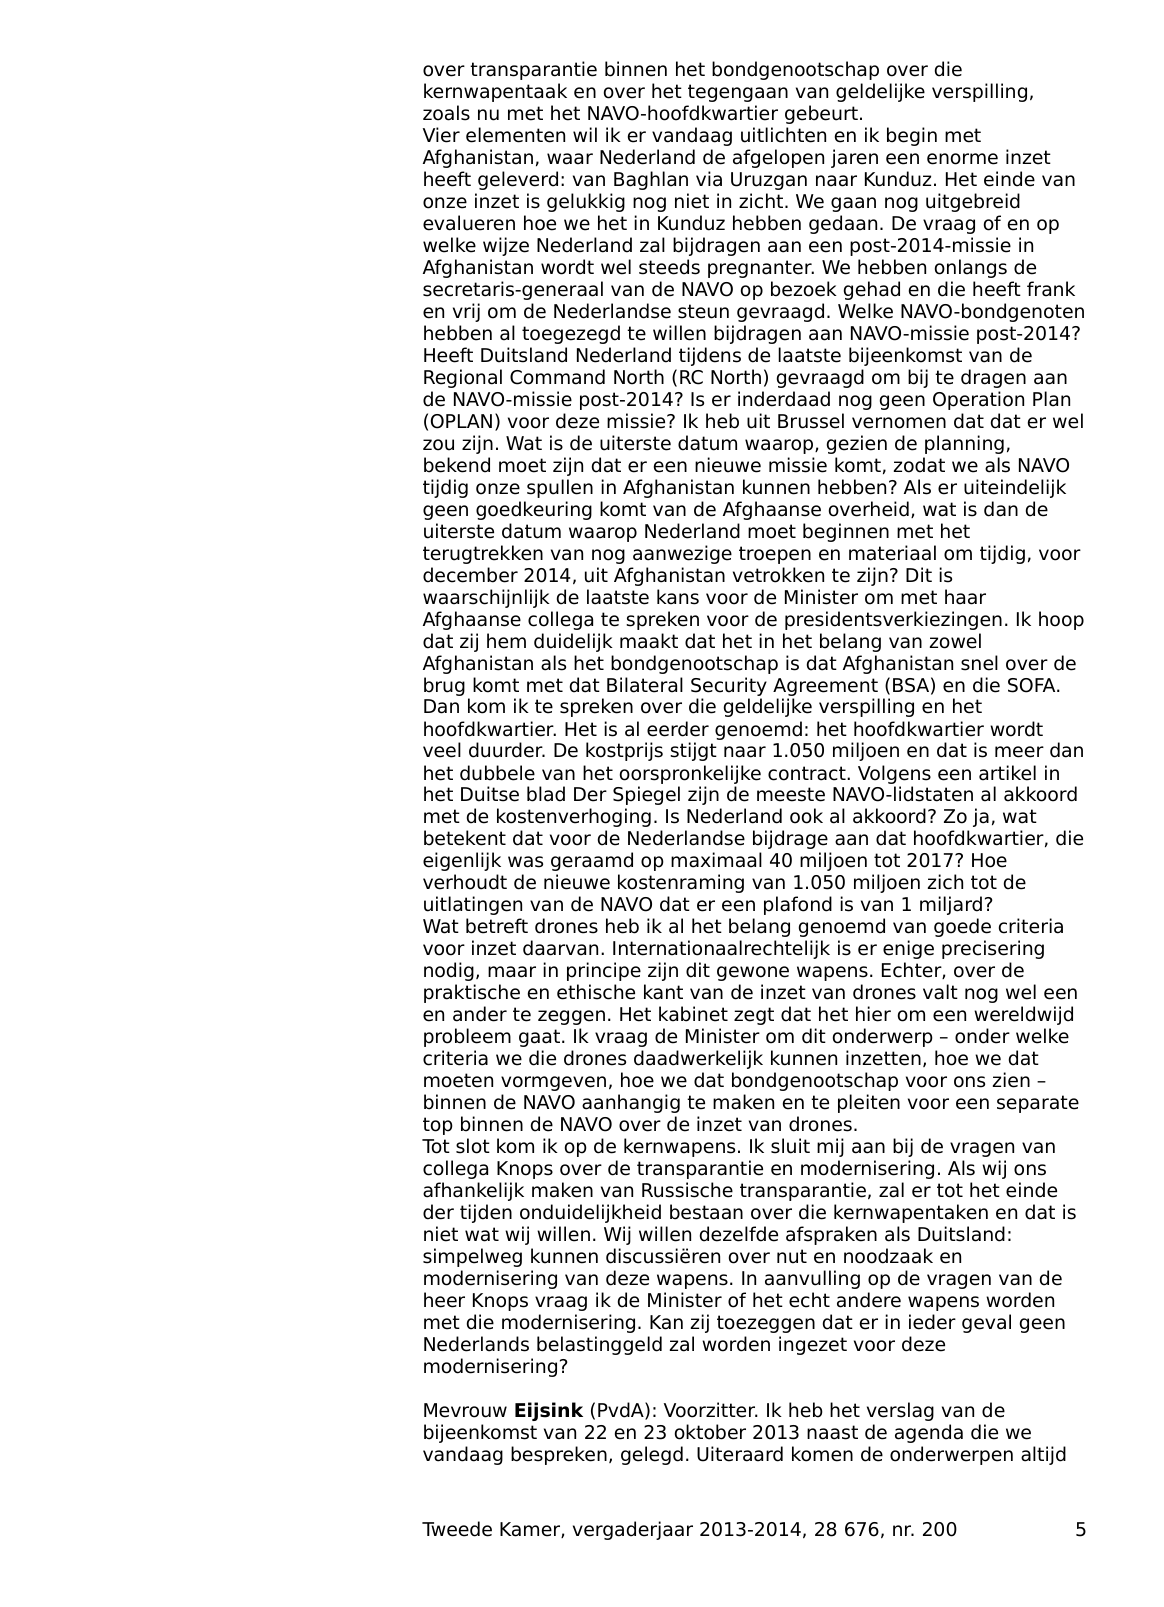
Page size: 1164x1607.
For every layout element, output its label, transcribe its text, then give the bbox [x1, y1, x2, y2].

text Tot slot kom ik op de kernwapens. Ik sluit mij aan bij de vragen van collega Knops over de transparantie en modernisering. Als wij ons afhankelijk maken van Russische transparantie, zal er tot het einde der tijden onduidelijkheid bestaan over die kernwapentaken en dat is niet wat wij willen. Wij willen dezelfde afspraken als Duitsland: simpelweg kunnen discussiëren over nut en noodzaak en modernisering van deze wapens. In aanvulling op de vragen van de heer Knops vraag ik de Minister of het echt andere wapens worden met die modernisering. Kan zij toezeggen dat er in ieder geval geen Nederlands belastinggeld zal worden ingezet voor deze modernisering? [422, 1136, 1087, 1378]
text over transparantie binnen het bondgenootschap over die kernwapentaak en over het tegengaan van geldelijke verspilling, zoals nu met het NAVO-hoofdkwartier gebeurt. [422, 59, 1087, 125]
text Wat betreft drones heb ik al het belang genoemd van goede criteria voor inzet daarvan. Internationaalrechtelijk is er enige precisering nodig, maar in principe zijn dit gewone wapens. Echter, over de praktische en ethische kant van de inzet van drones valt nog wel een en ander te zeggen. Het kabinet zegt dat het hier om een wereldwijd probleem gaat. Ik vraag de Minister om dit onderwerp – onder welke criteria we die drones daadwerkelijk kunnen inzetten, hoe we dat moeten vormgeven, hoe we dat bondgenootschap voor ons zien – binnen de NAVO aanhangig te maken en te pleiten voor een separate top binnen de NAVO over de inzet van drones. [422, 916, 1087, 1136]
text Vier elementen wil ik er vandaag uitlichten en ik begin met Afghanistan, waar Nederland de afgelopen jaren een enorme inzet heeft geleverd: van Baghlan via Uruzgan naar Kunduz. Het einde van onze inzet is gelukkig nog niet in zicht. We gaan nog uitgebreid evalueren hoe we het in Kunduz hebben gedaan. De vraag of en op welke wijze Nederland zal bijdragen aan een post-2014-missie in Afghanistan wordt wel steeds pregnanter. We hebben onlangs de secretaris-generaal van de NAVO op bezoek gehad en die heeft frank en vrij om de Nederlandse steun gevraagd. Welke NAVO-bondgenoten hebben al toegezegd te willen bijdragen aan NAVO-missie post-2014? Heeft Duitsland Nederland tijdens de laatste bijeenkomst van de Regional Command North (RC North) gevraagd om bij te dragen aan de NAVO-missie post-2014? Is er inderdaad nog geen Operation Plan (OPLAN) voor deze missie? Ik heb uit Brussel vernomen dat dat er wel zou zijn. Wat is de uiterste datum waarop, gezien de planning, bekend moet zijn dat er een nieuwe missie komt, zodat we als NAVO tijdig onze spullen in Afghanistan kunnen hebben? Als er uiteindelijk geen goedkeuring komt van de Afghaanse overheid, wat is dan de uiterste datum waarop Nederland moet beginnen met het terugtrekken van nog aanwezige troepen en materiaal om tijdig, voor december 2014, uit Afghanistan vetrokken te zijn? Dit is waarschijnlijk de laatste kans voor de Minister om met haar Afghaanse collega te spreken voor de presidentsverkiezingen. Ik hoop dat zij hem duidelijk maakt dat het in het belang van zowel Afghanistan als het bondgenootschap is dat Afghanistan snel over de brug komt met dat Bilateral Security Agreement (BSA) en die SOFA. [422, 125, 1087, 696]
text Dan kom ik te spreken over die geldelijke verspilling en het hoofdkwartier. Het is al eerder genoemd: het hoofdkwartier wordt veel duurder. De kostprijs stijgt naar 1.050 miljoen en dat is meer dan het dubbele van het oorspronkelijke contract. Volgens een artikel in het Duitse blad Der Spiegel zijn de meeste NAVO-lidstaten al akkoord met de kostenverhoging. Is Nederland ook al akkoord? Zo ja, wat betekent dat voor de Nederlandse bijdrage aan dat hoofdkwartier, die eigenlijk was geraamd op maximaal 40 miljoen tot 2017? Hoe verhoudt de nieuwe kostenraming van 1.050 miljoen zich tot de uitlatingen van de NAVO dat er een plafond is van 1 miljard? [422, 696, 1087, 916]
text Mevrouw Eijsink (PvdA): Voorzitter. Ik heb het verslag van de bijeenkomst van 22 en 23 oktober 2013 naast de agenda die we vandaag bespreken, gelegd. Uiteraard komen de onderwerpen altijd [422, 1400, 1087, 1466]
